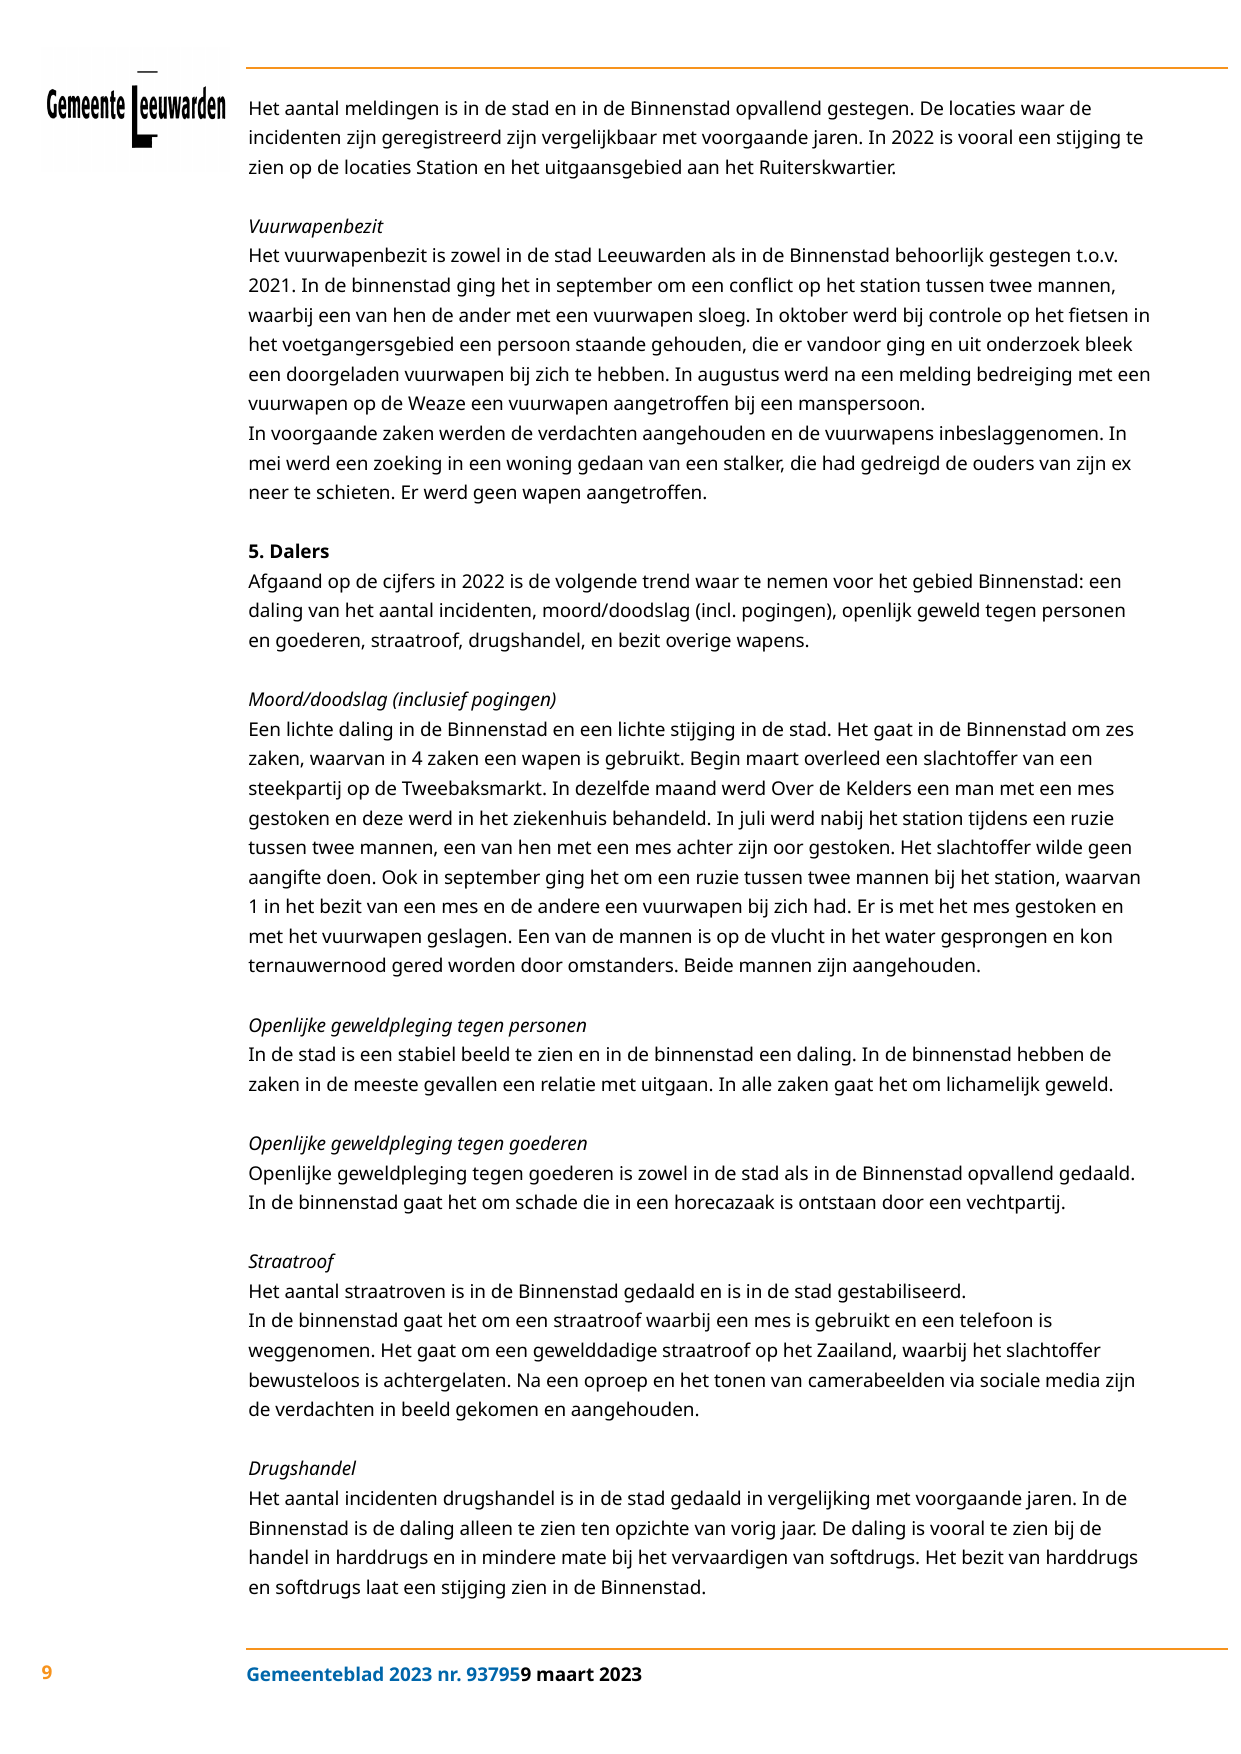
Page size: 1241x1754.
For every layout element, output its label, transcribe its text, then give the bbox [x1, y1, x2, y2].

text Straatroof [248, 1248, 1152, 1274]
text Een lichte daling in de Binnenstad en een lichte stijging in de stad. Het gaat in de Binnenstad om zes zaken, waarvan in 4 zaken een wapen is gebruikt. Begin maart overleed een slachtoffer van een steekpartij op de Tweebaksmarkt. In dezelfde maand werd Over de Kelders een man met een mes gestoken en deze werd in het ziekenhuis behandeld. In juli werd nabij het station tijdens een ruzie tussen twee mannen, een van hen met een mes achter zijn oor gestoken. Het slachtoffer wilde geen aangifte doen. Ook in september ging het om een ruzie tussen twee mannen bij het station, waarvan 1 in het bezit van een mes en de andere een vuurwapen bij zich had. Er is met het mes gestoken en met het vuurwapen geslagen. Een van de mannen is op de vlucht in het water gesprongen en kon ternauwernood gered worden door omstanders. Beide mannen zijn aangehouden. [248, 716, 1152, 978]
text Vuurwapenbezit [248, 213, 1152, 239]
text Openlijke geweldpleging tegen goederen [248, 1130, 1152, 1156]
text Het aantal straatroven is in de Binnenstad gedaald en is in de stad gestabiliseerd. [248, 1278, 1152, 1304]
text Moord/doodslag (inclusief pogingen) [248, 686, 1152, 712]
text 5. Dalers [248, 538, 1152, 564]
text In voorgaande zaken werden de verdachten aangehouden en de vuurwapens inbeslaggenomen. In mei werd een zoeking in een woning gedaan van een stalker, die had gedreigd de ouders van zijn ex neer te schieten. Er werd geen wapen aangetroffen. [248, 420, 1152, 505]
text Drugshandel [248, 1456, 1152, 1481]
text Openlijke geweldpleging tegen personen [248, 1012, 1152, 1038]
picture [41, 47, 231, 172]
text Het vuurwapenbezit is zowel in de stad Leeuwarden als in de Binnenstad behoorlijk gestegen t.o.v. 2021. In de binnenstad ging het in september om een conflict op het station tussen twee mannen, waarbij een van hen de ander met een vuurwapen sloeg. In oktober werd bij controle op het fietsen in het voetgangersgebied een persoon staande gehouden, die er vandoor ging en uit onderzoek bleek een doorgeladen vuurwapen bij zich te hebben. In augustus werd na een melding bedreiging met een vuurwapen op de Weaze een vuurwapen aangetroffen bij een manspersoon. [248, 243, 1152, 416]
text Afgaand op de cijfers in 2022 is de volgende trend waar te nemen voor het gebied Binnenstad: een daling van het aantal incidenten, moord/doodslag (incl. pogingen), openlijk geweld tegen personen en goederen, straatroof, drugshandel, en bezit overige wapens. [248, 568, 1152, 653]
text Openlijke geweldpleging tegen goederen is zowel in de stad als in de Binnenstad opvallend gedaald. In de binnenstad gaat het om schade die in een horecazaak is ontstaan door een vechtpartij. [248, 1160, 1152, 1215]
text Het aantal meldingen is in de stad en in de Binnenstad opvallend gestegen. De locaties waar de incidenten zijn geregistreerd zijn vergelijkbaar met voorgaande jaren. In 2022 is vooral een stijging te zien op de locaties Station en het uitgaansgebied aan het Ruiterskwartier. [248, 95, 1152, 180]
text In de stad is een stabiel beeld te zien en in de binnenstad een daling. In de binnenstad hebben de zaken in de meeste gevallen een relatie met uitgaan. In alle zaken gaat het om lichamelijk geweld. [248, 1041, 1152, 1097]
text In de binnenstad gaat het om een straatroof waarbij een mes is gebruikt en een telefoon is weggenomen. Het gaat om een gewelddadige straatroof op het Zaailand, waarbij het slachtoffer bewusteloos is achtergelaten. Na een oproep en het tonen van camerabeelden via sociale media zijn de verdachten in beeld gekomen en aangehouden. [248, 1308, 1152, 1422]
text Het aantal incidenten drugshandel is in de stad gedaald in vergelijking met voorgaande jaren. In de Binnenstad is de daling alleen te zien ten opzichte van vorig jaar. De daling is vooral te zien bij de handel in harddrugs en in mindere mate bij het vervaardigen van softdrugs. Het bezit van harddrugs en softdrugs laat een stijging zien in de Binnenstad. [248, 1485, 1152, 1600]
